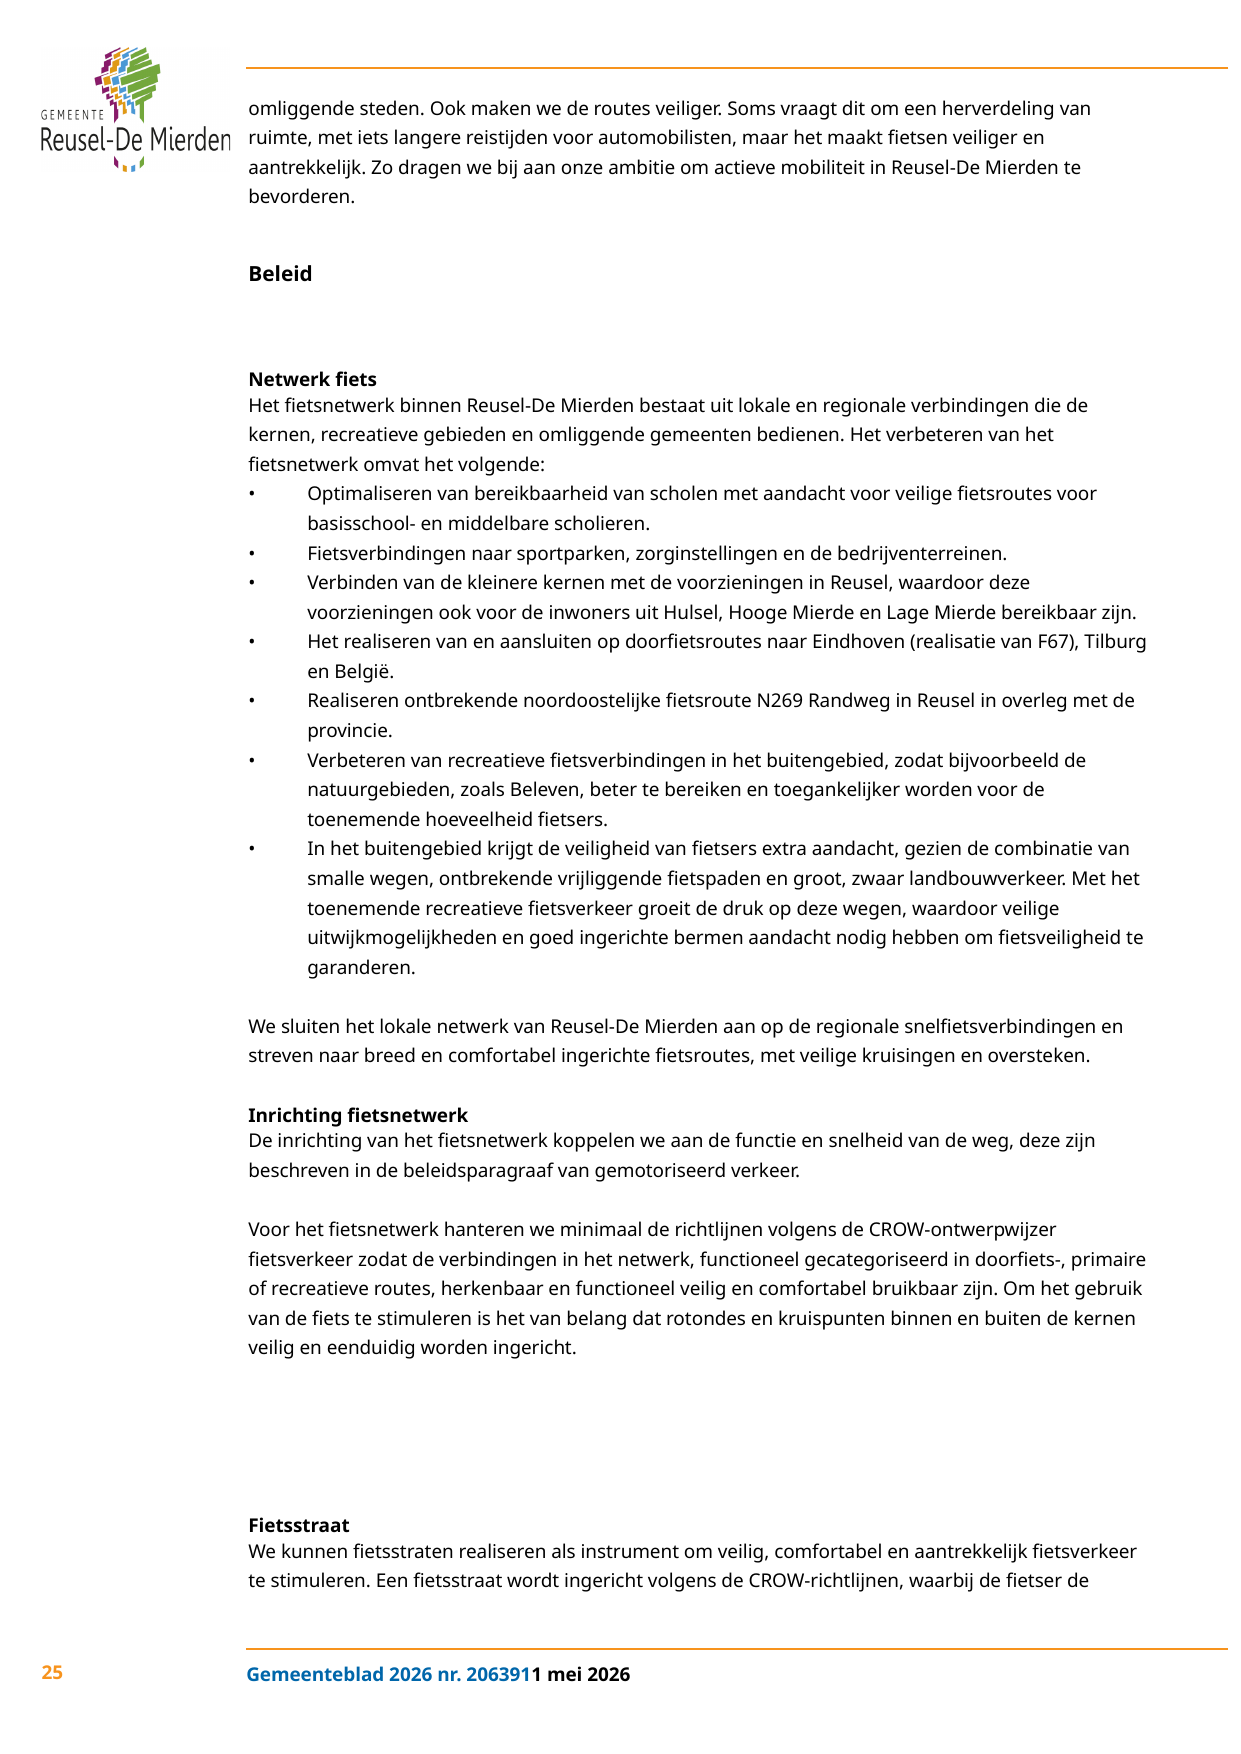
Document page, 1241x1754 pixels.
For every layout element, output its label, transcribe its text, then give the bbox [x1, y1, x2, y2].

text We sluiten het lokale netwerk van Reusel-De Mierden aan op de regionale snelfietsverbindingen en streven naar breed en comfortabel ingerichte fietsroutes, met veilige kruisingen en oversteken. [248, 1013, 1152, 1068]
text Voor het fietsnetwerk hanteren we minimaal de richtlijnen volgens de CROW-ontwerpwijzer fietsverkeer zodat de verbindingen in het netwerk, functioneel gecategoriseerd in doorfiets-, primaire of recreatieve routes, herkenbaar en functioneel veilig en comfortabel bruikbaar zijn. Om het gebruik van de fiets te stimuleren is het van belang dat rotondes en kruispunten binnen en buiten de kernen veilig en eenduidig worden ingericht. [248, 1216, 1152, 1360]
list Fietsverbindingen naar sportparken, zorginstellingen en de bedrijventerreinen. [248, 540, 1152, 565]
list Verbeteren van recreatieve fietsverbindingen in het buitengebied, zodat bijvoorbeeld de natuurgebieden, zoals Beleven, beter te bereiken en toegankelijker worden voor de toenemende hoeveelheid fietsers. [248, 747, 1152, 832]
text Fietsstraat [248, 1512, 1152, 1538]
list In het buitengebied krijgt de veiligheid van fietsers extra aandacht, gezien de combinatie van smalle wegen, ontbrekende vrijliggende fietspaden en groot, zwaar landbouwverkeer. Met het toenemende recreatieve fietsverkeer groeit de druk op deze wegen, waardoor veilige uitwijkmogelijkheden en goed ingerichte bermen aandacht nodig hebben om fietsveiligheid te garanderen. [248, 836, 1152, 979]
list Realiseren ontbrekende noordoostelijke fietsroute N269 Randweg in Reusel in overleg met de provincie. [248, 688, 1152, 743]
picture [41, 47, 231, 172]
list Verbinden van de kleinere kernen met de voorzieningen in Reusel, waardoor deze voorzieningen ook voor de inwoners uit Hulsel, Hooge Mierde en Lage Mierde bereikbaar zijn. [248, 569, 1152, 624]
list Het realiseren van en aansluiten op doorfietsroutes naar Eindhoven (realisatie van F67), Tilburg en België. [248, 628, 1152, 684]
text Het fietsnetwerk binnen Reusel-De Mierden bestaat uit lokale en regionale verbindingen die de kernen, recreatieve gebieden en omliggende gemeenten bedienen. Het verbeteren van het fietsnetwerk omvat het volgende: [248, 392, 1152, 477]
text Netwerk fiets [248, 366, 1152, 392]
text We kunnen fietsstraten realiseren als instrument om veilig, comfortabel en aantrekkelijk fietsverkeer te stimuleren. Een fietsstraat wordt ingericht volgens de CROW-richtlijnen, waarbij de fietser de [248, 1538, 1152, 1593]
list Optimaliseren van bereikbaarheid van scholen met aandacht voor veilige fietsroutes voor basisschool- en middelbare scholieren. [248, 481, 1152, 536]
text omliggende steden. Ook maken we de routes veiliger. Soms vraagt dit om een herverdeling van ruimte, met iets langere reistijden voor automobilisten, maar het maakt fietsen veiliger en aantrekkelijk. Zo dragen we bij aan onze ambitie om actieve mobiliteit in Reusel-De Mierden te bevorderen. [248, 95, 1152, 209]
text De inrichting van het fietsnetwerk koppelen we aan de functie en snelheid van de weg, deze zijn beschreven in de beleidsparagraaf van gemotoriseerd verkeer. [248, 1127, 1152, 1183]
text Beleid [248, 259, 1152, 287]
text Inrichting fietsnetwerk [248, 1102, 1152, 1127]
